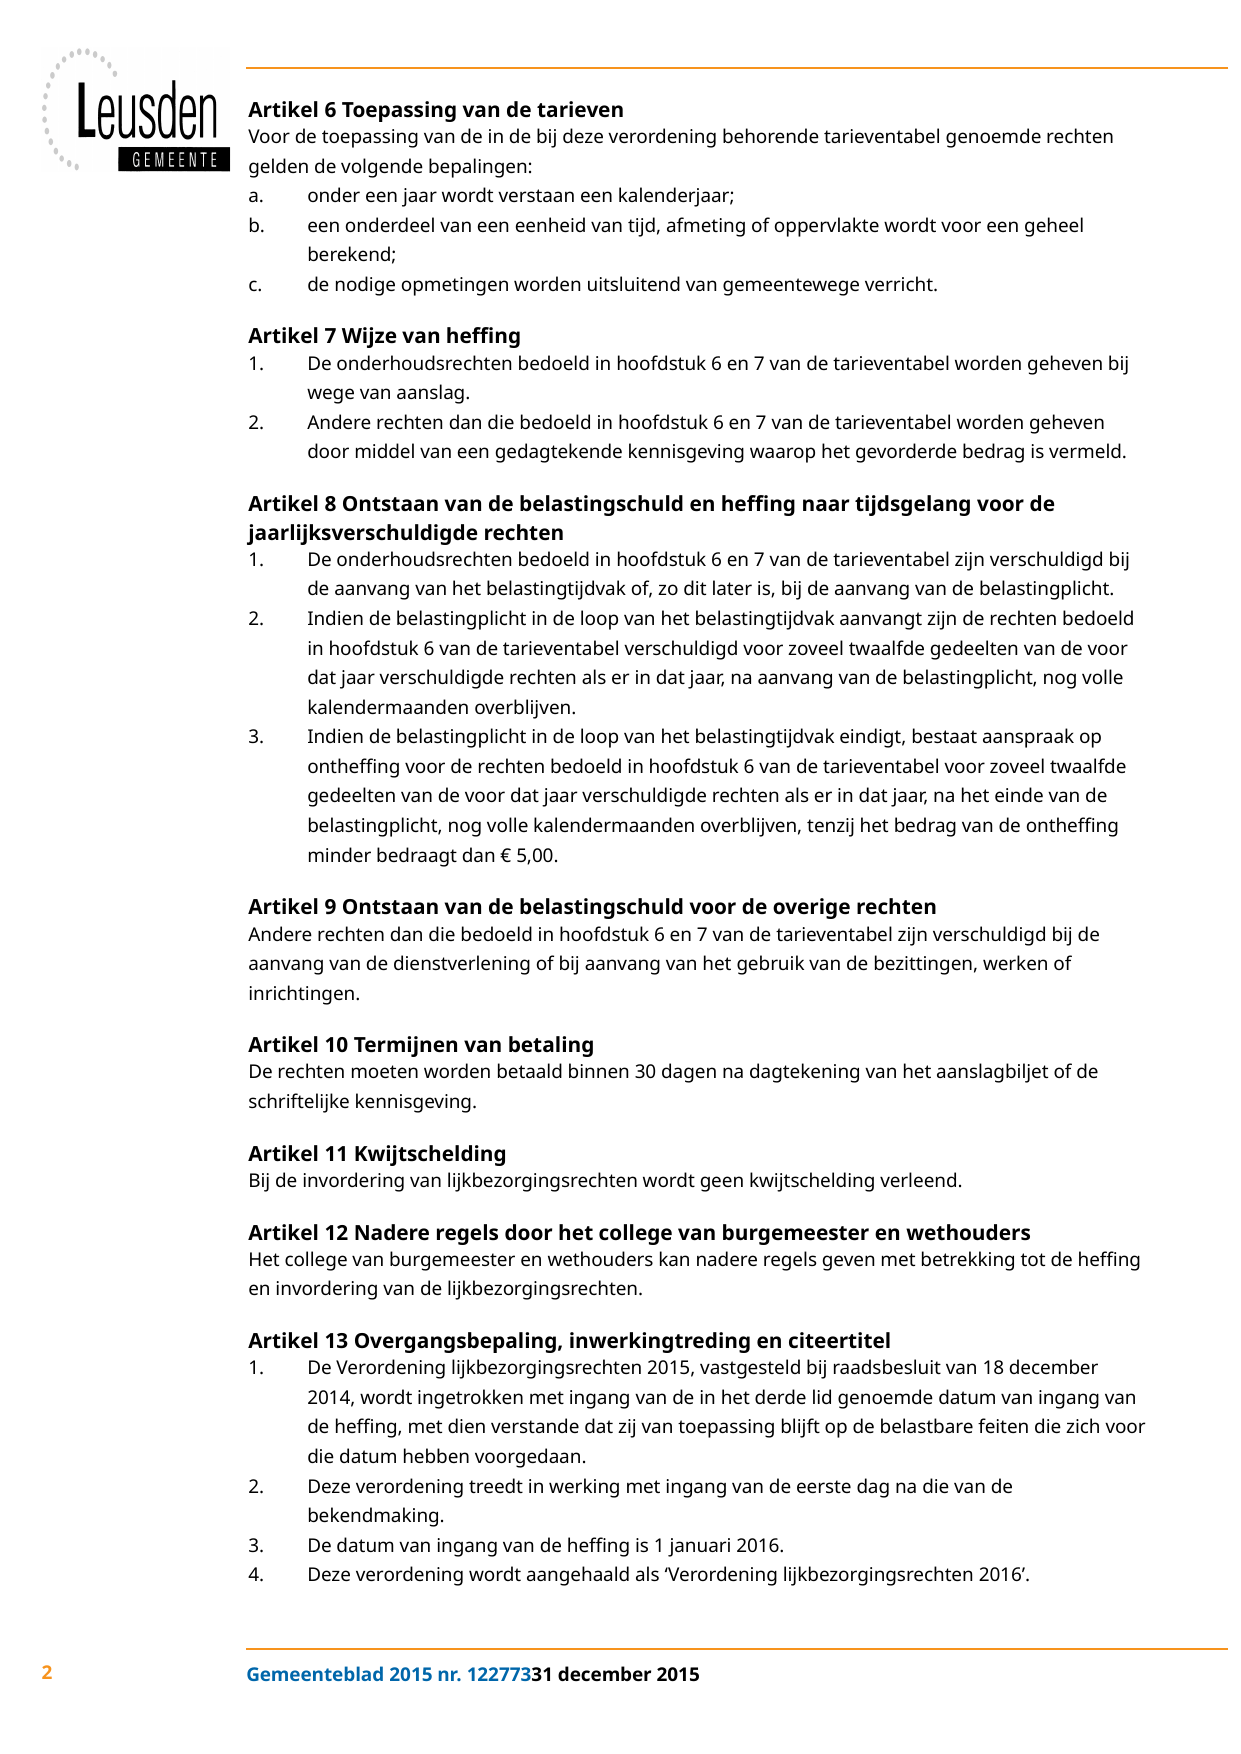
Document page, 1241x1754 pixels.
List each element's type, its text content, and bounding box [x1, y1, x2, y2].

text Artikel 6 Toepassing van de tarieven [248, 95, 1152, 123]
list De onderhoudsrechten bedoeld in hoofdstuk 6 en 7 van de tarieventabel worden geheven bij wege van aanslag. [248, 350, 1152, 405]
list Deze verordening wordt aangehaald als ‘Verordening lijkbezorgingsrechten 2016’. [248, 1562, 1152, 1587]
list onder een jaar wordt verstaan een kalenderjaar; [248, 182, 1152, 208]
list De datum van ingang van de heffing is 1 januari 2016. [248, 1532, 1152, 1558]
picture [41, 47, 231, 172]
text De rechten moeten worden betaald binnen 30 dagen na dagtekening van het aanslagbiljet of de schriftelijke kennisgeving. [248, 1059, 1152, 1114]
text Artikel 13 Overgangsbepaling, inwerkingtreding en citeertitel [248, 1326, 1152, 1354]
text Artikel 11 Kwijtschelding [248, 1139, 1152, 1167]
text Artikel 12 Nadere regels door het college van burgemeester en wethouders [248, 1218, 1152, 1246]
list een onderdeel van een eenheid van tijd, afmeting of oppervlakte wordt voor een geheel berekend; [248, 212, 1152, 267]
list Indien de belastingplicht in de loop van het belastingtijdvak eindigt, bestaat aanspraak op ontheffing voor de rechten bedoeld in hoofdstuk 6 van de tarieventabel voor zoveel twaalfde gedeelten van de voor dat jaar verschuldigde rechten als er in dat jaar, na het einde van de belastingplicht, nog volle kalendermaanden overblijven, tenzij het bedrag van de ontheffing minder bedraagt dan € 5,00. [248, 723, 1152, 868]
list Indien de belastingplicht in de loop van het belastingtijdvak aanvangt zijn de rechten bedoeld in hoofdstuk 6 van de tarieventabel verschuldigd voor zoveel twaalfde gedeelten van de voor dat jaar verschuldigde rechten als er in dat jaar, na aanvang van de belastingplicht, nog volle kalendermaanden overblijven. [248, 605, 1152, 720]
list De onderhoudsrechten bedoeld in hoofdstuk 6 en 7 van de tarieventabel zijn verschuldigd bij de aanvang van het belastingtijdvak of, zo dit later is, bij de aanvang van de belastingplicht. [248, 546, 1152, 601]
list Andere rechten dan die bedoeld in hoofdstuk 6 en 7 van de tarieventabel worden geheven door middel van een gedagtekende kennisgeving waarop het gevorderde bedrag is vermeld. [248, 409, 1152, 464]
text Voor de toepassing van de in de bij deze verordening behorende tarieventabel genoemde rechten gelden de volgende bepalingen: [248, 123, 1152, 178]
text Andere rechten dan die bedoeld in hoofdstuk 6 en 7 van de tarieventabel zijn verschuldigd bij de aanvang van de dienstverlening of bij aanvang van het gebruik van de bezittingen, werken of inrichtingen. [248, 921, 1152, 1006]
list De Verordening lijkbezorgingsrechten 2015, vastgesteld bij raadsbesluit van 18 december 2014, wordt ingetrokken met ingang van de in het derde lid genoemde datum van ingang van de heffing, met dien verstande dat zij van toepassing blijft op de belastbare feiten die zich voor die datum hebben voorgedaan. [248, 1354, 1152, 1469]
list de nodige opmetingen worden uitsluitend van gemeentewege verricht. [248, 271, 1152, 297]
text Artikel 10 Termijnen van betaling [248, 1030, 1152, 1059]
text Het college van burgemeester en wethouders kan nadere regels geven met betrekking tot de heffing en invordering van de lijkbezorgingsrechten. [248, 1246, 1152, 1301]
text Artikel 8 Ontstaan van de belastingschuld en heffing naar tijdsgelang voor de jaarlijksverschuldigde rechten [248, 489, 1152, 546]
text Bij de invordering van lijkbezorgingsrechten wordt geen kwijtschelding verleend. [248, 1167, 1152, 1193]
text Artikel 9 Ontstaan van de belastingschuld voor de overige rechten [248, 892, 1152, 921]
text Artikel 7 Wijze van heffing [248, 322, 1152, 350]
list Deze verordening treedt in werking met ingang van de eerste dag na die van de bekendmaking. [248, 1473, 1152, 1528]
